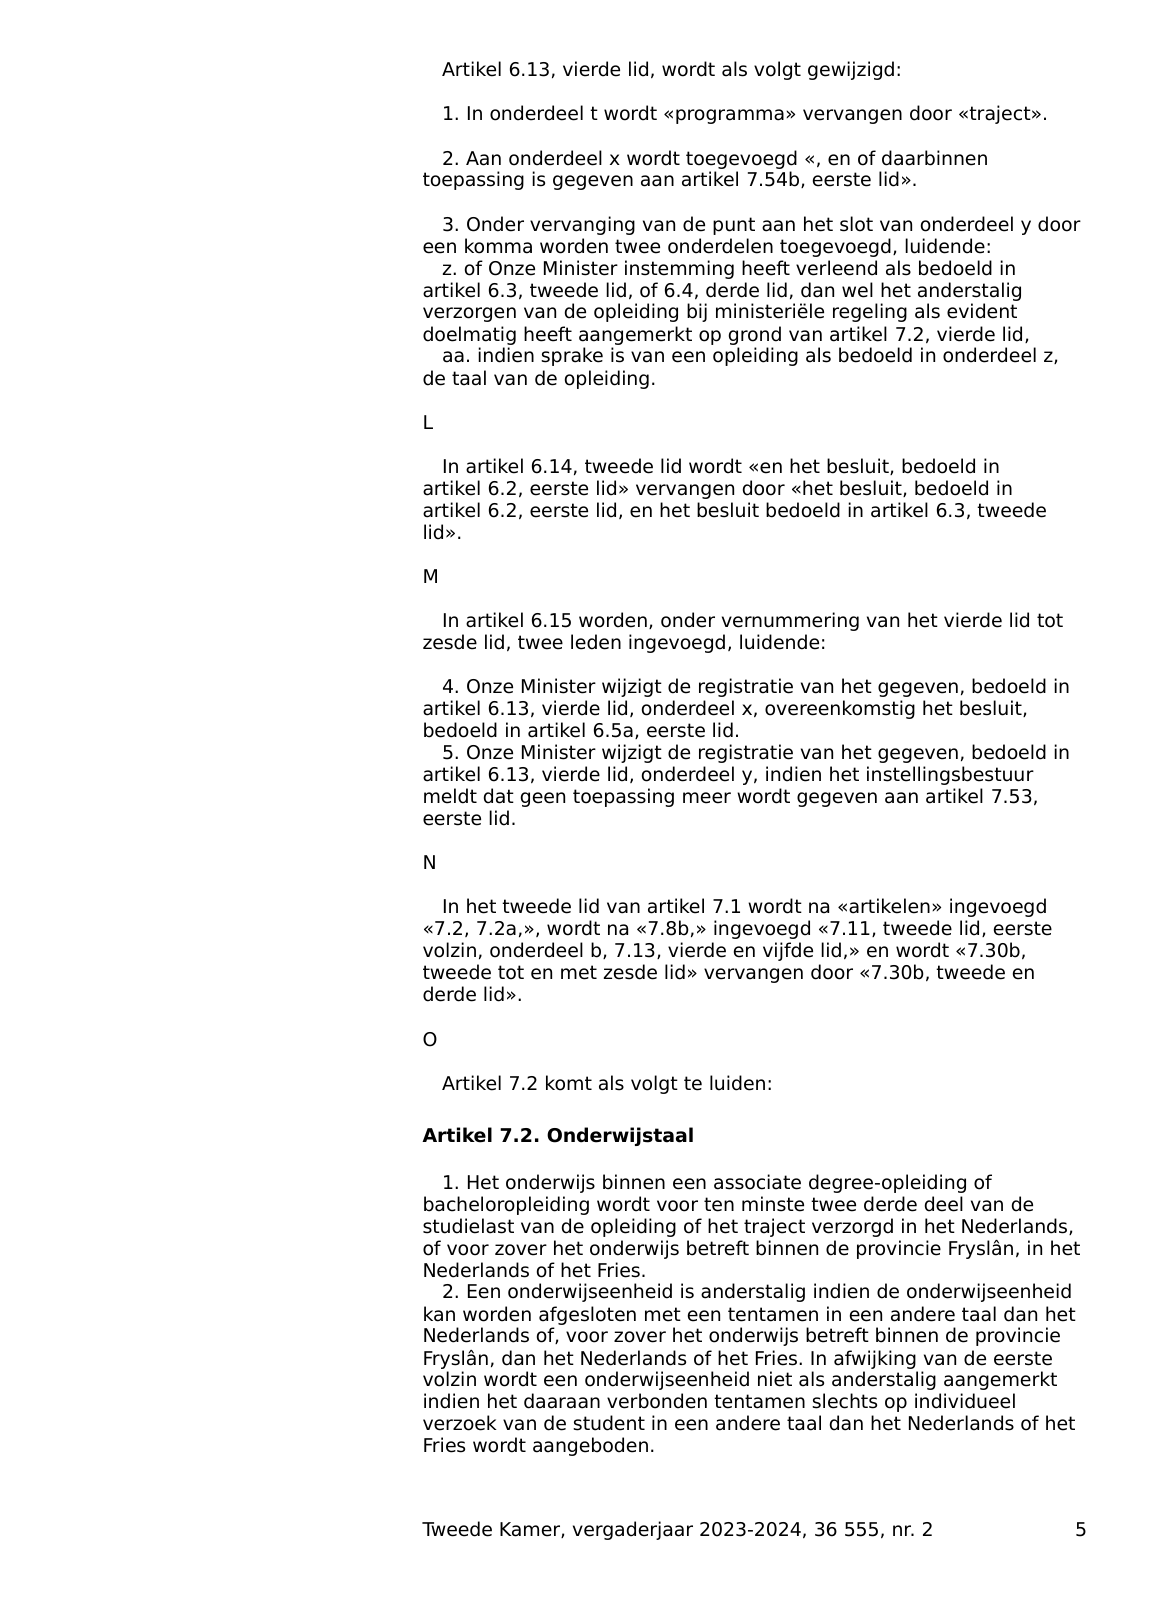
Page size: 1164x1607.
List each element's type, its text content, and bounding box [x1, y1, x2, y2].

text 5. Onze Minister wijzigt de registratie van het gegeven, bedoeld in artikel 6.13, vierde lid, onderdeel y, indien het instellingsbestuur meldt dat geen toepassing meer wordt gegeven aan artikel 7.53, eerste lid. [422, 742, 1087, 830]
text 1. In onderdeel t wordt «programma» vervangen door «traject». [422, 103, 1087, 125]
text M [422, 566, 1087, 588]
text aa. indien sprake is van een opleiding als bedoeld in onderdeel z, de taal van de opleiding. [422, 345, 1087, 389]
text 3. Onder vervanging van de punt aan het slot van onderdeel y door een komma worden twee onderdelen toegevoegd, luidende: [422, 213, 1087, 257]
text 1. Het onderwijs binnen een associate degree-opleiding of bacheloropleiding wordt voor ten minste twee derde deel van de studielast van de opleiding of het traject verzorgd in het Nederlands, of voor zover het onderwijs betreft binnen de provincie Fryslân, in het Nederlands of het Fries. [422, 1172, 1087, 1281]
text 2. Een onderwijseenheid is anderstalig indien de onderwijseenheid kan worden afgesloten met een tentamen in een andere taal dan het Nederlands of, voor zover het onderwijs betreft binnen de provincie Fryslân, dan het Nederlands of het Fries. In afwijking van de eerste volzin wordt een onderwijseenheid niet als anderstalig aangemerkt indien het daaraan verbonden tentamen slechts op individueel verzoek van de student in een andere taal dan het Nederlands of het Fries wordt aangeboden. [422, 1281, 1087, 1457]
text In artikel 6.15 worden, onder vernummering van het vierde lid tot zesde lid, twee leden ingevoegd, luidende: [422, 610, 1087, 654]
text Artikel 6.13, vierde lid, wordt als volgt gewijzigd: [422, 59, 1087, 81]
text O [422, 1028, 1087, 1050]
subtitle Artikel 7.2. Onderwijstaal [422, 1124, 1087, 1147]
text N [422, 852, 1087, 874]
text Artikel 7.2 komt als volgt te luiden: [422, 1073, 1087, 1094]
text z. of Onze Minister instemming heeft verleend als bedoeld in artikel 6.3, tweede lid, of 6.4, derde lid, dan wel het anderstalig verzorgen van de opleiding bij ministeriële regeling als evident doelmatig heeft aangemerkt op grond van artikel 7.2, vierde lid, [422, 257, 1087, 345]
text In het tweede lid van artikel 7.1 wordt na «artikelen» ingevoegd «7.2, 7.2a,», wordt na «7.8b,» ingevoegd «7.11, tweede lid, eerste volzin, onderdeel b, 7.13, vierde en vijfde lid,» en wordt «7.30b, tweede tot en met zesde lid» vervangen door «7.30b, tweede en derde lid». [422, 896, 1087, 1006]
text L [422, 412, 1087, 433]
text 4. Onze Minister wijzigt de registratie van het gegeven, bedoeld in artikel 6.13, vierde lid, onderdeel x, overeenkomstig het besluit, bedoeld in artikel 6.5a, eerste lid. [422, 676, 1087, 742]
text In artikel 6.14, tweede lid wordt «en het besluit, bedoeld in artikel 6.2, eerste lid» vervangen door «het besluit, bedoeld in artikel 6.2, eerste lid, en het besluit bedoeld in artikel 6.3, tweede lid». [422, 456, 1087, 544]
text 2. Aan onderdeel x wordt toegevoegd «, en of daarbinnen toepassing is gegeven aan artikel 7.54b, eerste lid». [422, 147, 1087, 191]
